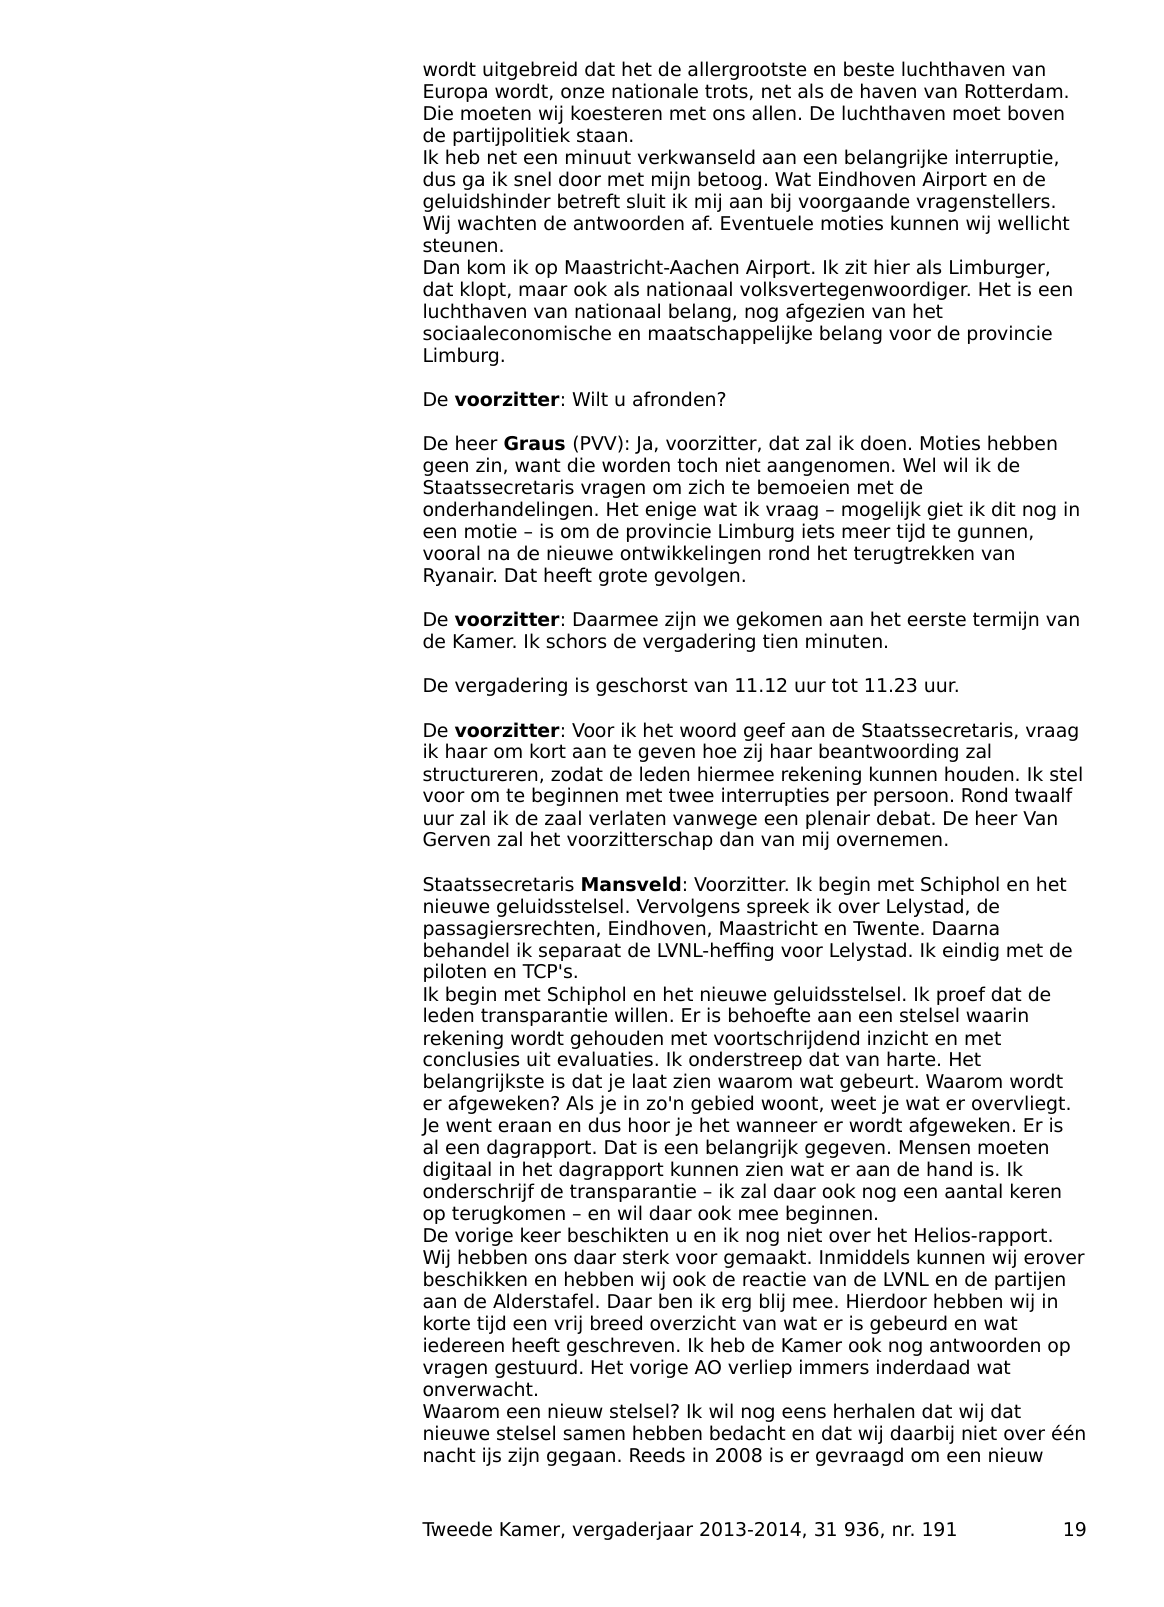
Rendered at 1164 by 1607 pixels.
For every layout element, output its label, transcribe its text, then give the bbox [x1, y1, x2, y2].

text De vergadering is geschorst van 11.12 uur tot 11.23 uur. [422, 675, 1087, 697]
text Ik begin met Schiphol en het nieuwe geluidsstelsel. Ik proef dat de leden transparantie willen. Er is behoefte aan een stelsel waarin rekening wordt gehouden met voortschrijdend inzicht en met conclusies uit evaluaties. Ik onderstreep dat van harte. Het belangrijkste is dat je laat zien waarom wat gebeurt. Waarom wordt er afgeweken? Als je in zo'n gebied woont, weet je wat er overvliegt. Je went eraan en dus hoor je het wanneer er wordt afgeweken. Er is al een dagrapport. Dat is een belangrijk gegeven. Mensen moeten digitaal in het dagrapport kunnen zien wat er aan de hand is. Ik onderschrijf de transparantie – ik zal daar ook nog een aantal keren op terugkomen – en wil daar ook mee beginnen. [422, 983, 1087, 1225]
text Waarom een nieuw stelsel? Ik wil nog eens herhalen dat wij dat nieuwe stelsel samen hebben bedacht en dat wij daarbij niet over één nacht ijs zijn gegaan. Reeds in 2008 is er gevraagd om een nieuw [422, 1401, 1087, 1467]
text De voorzitter: Voor ik het woord geef aan de Staatssecretaris, vraag ik haar om kort aan te geven hoe zij haar beantwoording zal structureren, zodat de leden hiermee rekening kunnen houden. Ik stel voor om te beginnen met twee interrupties per persoon. Rond twaalf uur zal ik de zaal verlaten vanwege een plenair debat. De heer Van Gerven zal het voorzitterschap dan van mij overnemen. [422, 719, 1087, 851]
text De voorzitter: Wilt u afronden? [422, 389, 1087, 411]
text wordt uitgebreid dat het de allergrootste en beste luchthaven van Europa wordt, onze nationale trots, net als de haven van Rotterdam. Die moeten wij koesteren met ons allen. De luchthaven moet boven de partijpolitiek staan. [422, 59, 1087, 147]
text De heer Graus (PVV): Ja, voorzitter, dat zal ik doen. Moties hebben geen zin, want die worden toch niet aangenomen. Wel wil ik de Staatssecretaris vragen om zich te bemoeien met de onderhandelingen. Het enige wat ik vraag – mogelijk giet ik dit nog in een motie – is om de provincie Limburg iets meer tijd te gunnen, vooral na de nieuwe ontwikkelingen rond het terugtrekken van Ryanair. Dat heeft grote gevolgen. [422, 433, 1087, 587]
text De vorige keer beschikten u en ik nog niet over het Helios-rapport. Wij hebben ons daar sterk voor gemaakt. Inmiddels kunnen wij erover beschikken en hebben wij ook de reactie van de LVNL en de partijen aan de Alderstafel. Daar ben ik erg blij mee. Hierdoor hebben wij in korte tijd een vrij breed overzicht van wat er is gebeurd en wat iedereen heeft geschreven. Ik heb de Kamer ook nog antwoorden op vragen gestuurd. Het vorige AO verliep immers inderdaad wat onverwacht. [422, 1225, 1087, 1401]
text Ik heb net een minuut verkwanseld aan een belangrijke interruptie, dus ga ik snel door met mijn betoog. Wat Eindhoven Airport en de geluidshinder betreft sluit ik mij aan bij voorgaande vragenstellers. Wij wachten de antwoorden af. Eventuele moties kunnen wij wellicht steunen. [422, 147, 1087, 257]
text Staatssecretaris Mansveld: Voorzitter. Ik begin met Schiphol en het nieuwe geluidsstelsel. Vervolgens spreek ik over Lelystad, de passagiersrechten, Eindhoven, Maastricht en Twente. Daarna behandel ik separaat de LVNL-heffing voor Lelystad. Ik eindig met de piloten en TCP's. [422, 873, 1087, 983]
text Dan kom ik op Maastricht-Aachen Airport. Ik zit hier als Limburger, dat klopt, maar ook als nationaal volksvertegenwoordiger. Het is een luchthaven van nationaal belang, nog afgezien van het sociaaleconomische en maatschappelijke belang voor de provincie Limburg. [422, 257, 1087, 367]
text De voorzitter: Daarmee zijn we gekomen aan het eerste termijn van de Kamer. Ik schors de vergadering tien minuten. [422, 609, 1087, 653]
